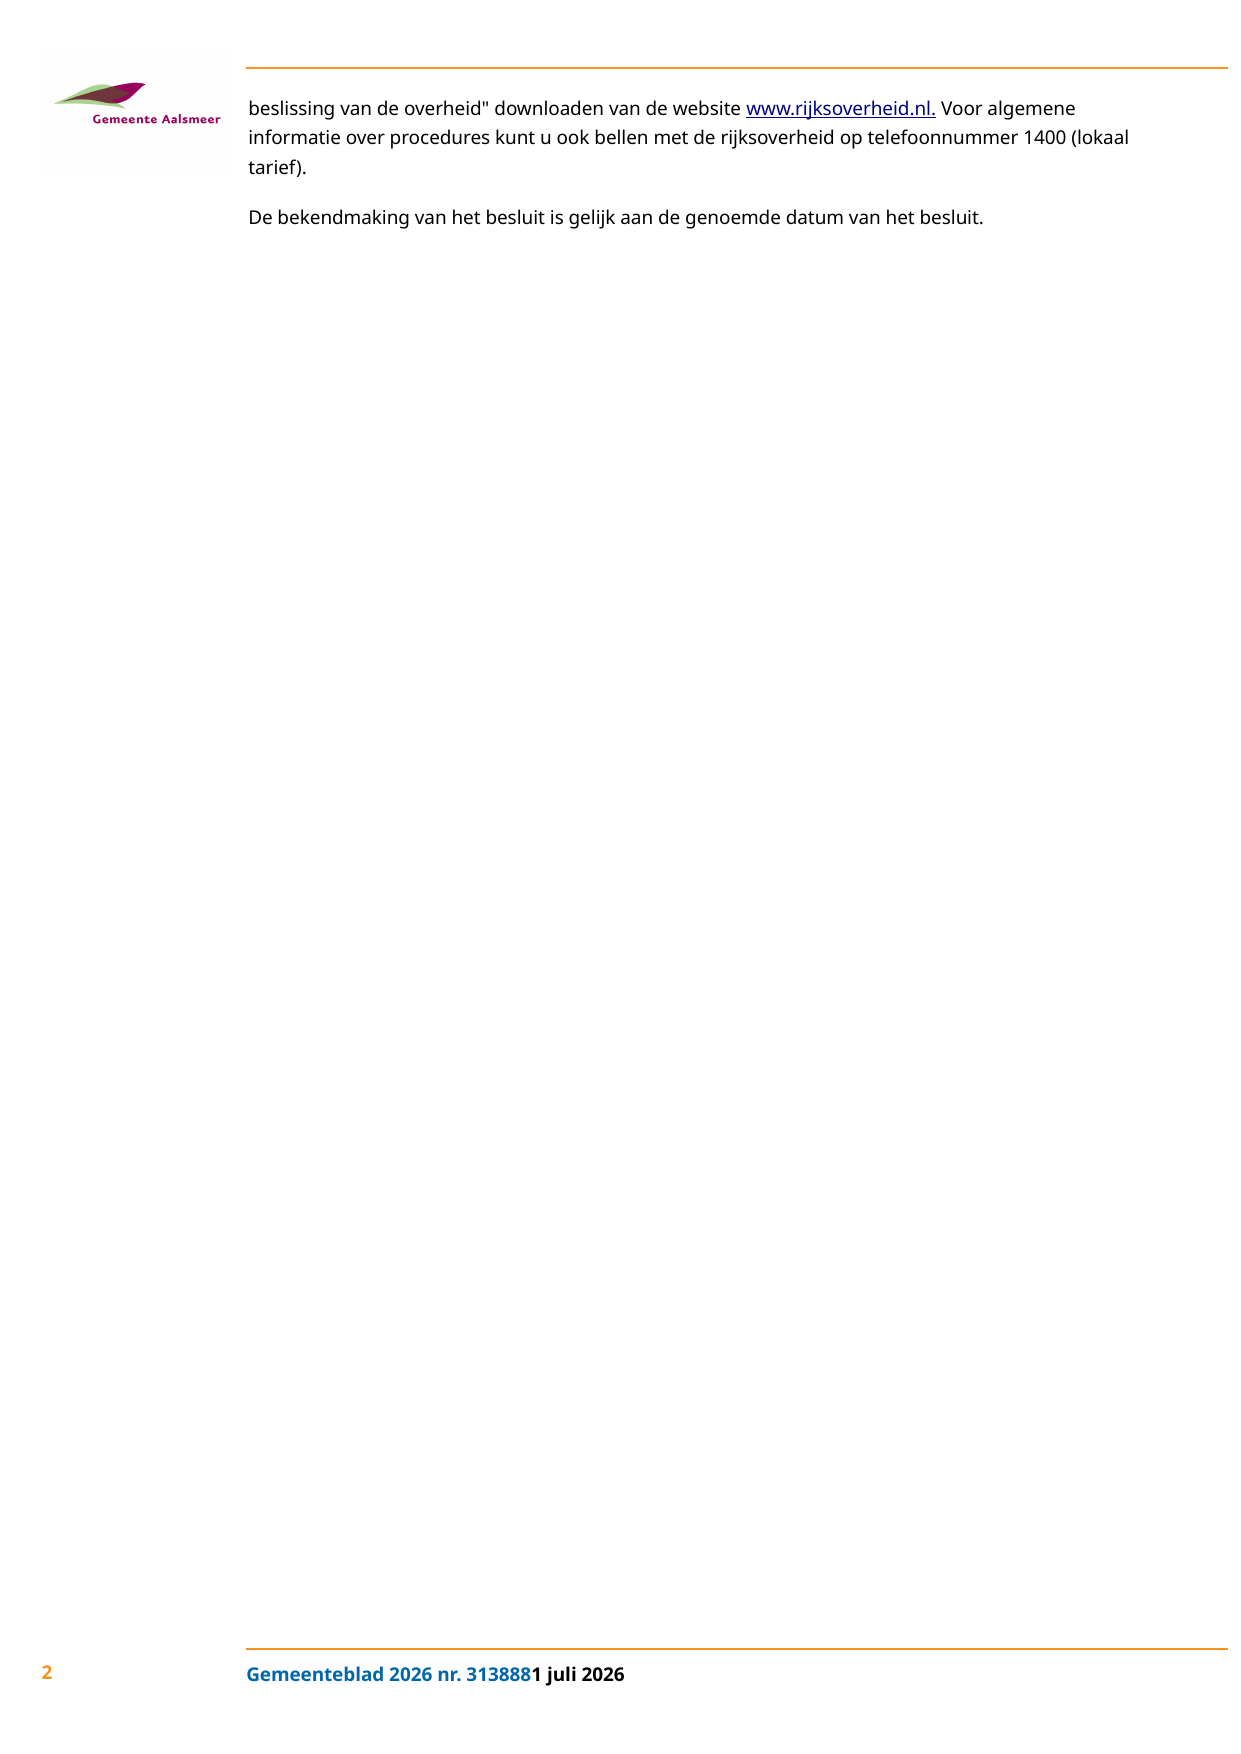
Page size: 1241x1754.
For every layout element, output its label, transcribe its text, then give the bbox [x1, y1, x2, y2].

picture [41, 47, 231, 172]
text beslissing van de overheid" downloaden van de website www.rijksoverheid.nl. Voor algemene informatie over procedures kunt u ook bellen met de rijksoverheid op telefoonnummer 1400 (lokaal tarief). [248, 95, 1152, 180]
text De bekendmaking van het besluit is gelijk aan de genoemde datum van het besluit. [248, 204, 1152, 230]
